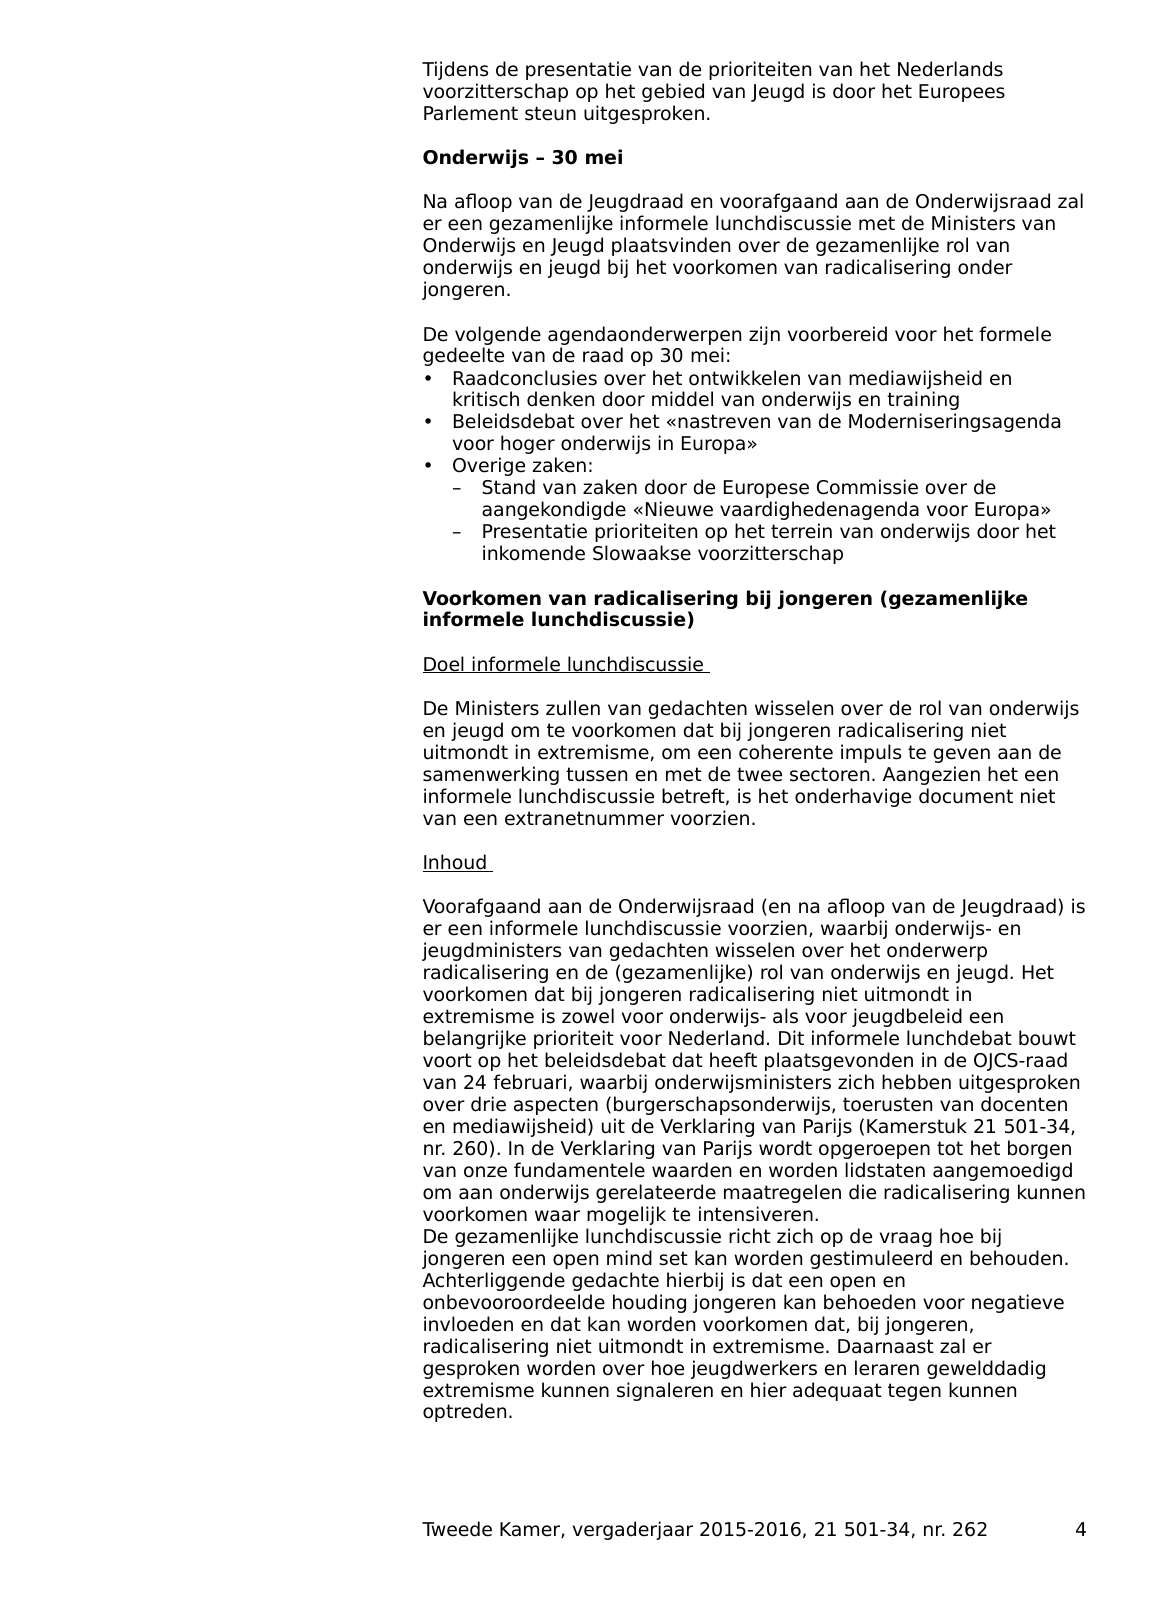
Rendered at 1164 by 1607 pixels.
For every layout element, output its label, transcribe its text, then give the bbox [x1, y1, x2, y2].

text Na afloop van de Jeugdraad en voorafgaand aan de Onderwijsraad zal er een gezamenlijke informele lunchdiscussie met de Ministers van Onderwijs en Jeugd plaatsvinden over de gezamenlijke rol van onderwijs en jeugd bij het voorkomen van radicalisering onder jongeren. [422, 191, 1087, 301]
text • Beleidsdebat over het «nastreven van de Moderniseringsagenda voor hoger onderwijs in Europa» [422, 411, 1087, 455]
subtitle Doel informele lunchdiscussie [422, 653, 1087, 676]
text De gezamenlijke lunchdiscussie richt zich op de vraag hoe bij jongeren een open mind set kan worden gestimuleerd en behouden. Achterliggende gedachte hierbij is dat een open en onbevooroordeelde houding jongeren kan behoeden voor negatieve invloeden en dat kan worden voorkomen dat, bij jongeren, radicalisering niet uitmondt in extremisme. Daarnaast zal er gesproken worden over hoe jeugdwerkers en leraren gewelddadig extremisme kunnen signaleren en hier adequaat tegen kunnen optreden. [422, 1226, 1087, 1423]
text – Stand van zaken door de Europese Commissie over de aangekondigde «Nieuwe vaardighedenagenda voor Europa» [452, 477, 1087, 521]
subtitle Voorkomen van radicalisering bij jongeren (gezamenlijke informele lunchdiscussie) [422, 587, 1087, 631]
text – Presentatie prioriteiten op het terrein van onderwijs door het inkomende Slowaakse voorzitterschap [452, 521, 1087, 565]
text De Ministers zullen van gedachten wisselen over de rol van onderwijs en jeugd om te voorkomen dat bij jongeren radicalisering niet uitmondt in extremisme, om een coherente impuls te geven aan de samenwerking tussen en met de twee sectoren. Aangezien het een informele lunchdiscussie betreft, is het onderhavige document niet van een extranetnummer voorzien. [422, 698, 1087, 829]
text • Overige zaken: [422, 455, 1087, 477]
subtitle Inhoud [422, 852, 1087, 874]
text • Raadconclusies over het ontwikkelen van mediawijsheid en kritisch denken door middel van onderwijs en training [422, 367, 1087, 411]
text Tijdens de presentatie van de prioriteiten van het Nederlands voorzitterschap op het gebied van Jeugd is door het Europees Parlement steun uitgesproken. [422, 59, 1087, 125]
text Voorafgaand aan de Onderwijsraad (en na afloop van de Jeugdraad) is er een informele lunchdiscussie voorzien, waarbij onderwijs- en jeugdministers van gedachten wisselen over het onderwerp radicalisering en de (gezamenlijke) rol van onderwijs en jeugd. Het voorkomen dat bij jongeren radicalisering niet uitmondt in extremisme is zowel voor onderwijs- als voor jeugdbeleid een belangrijke prioriteit voor Nederland. Dit informele lunchdebat bouwt voort op het beleidsdebat dat heeft plaatsgevonden in de OJCS-raad van 24 februari, waarbij onderwijsministers zich hebben uitgesproken over drie aspecten (burgerschapsonderwijs, toerusten van docenten en mediawijsheid) uit de Verklaring van Parijs (Kamerstuk 21 501-34, nr. 260). In de Verklaring van Parijs wordt opgeroepen tot het borgen van onze fundamentele waarden en worden lidstaten aangemoedigd om aan onderwijs gerelateerde maatregelen die radicalisering kunnen voorkomen waar mogelijk te intensiveren. [422, 896, 1087, 1226]
text De volgende agendaonderwerpen zijn voorbereid voor het formele gedeelte van de raad op 30 mei: [422, 323, 1087, 367]
subtitle Onderwijs – 30 mei [422, 147, 1087, 169]
